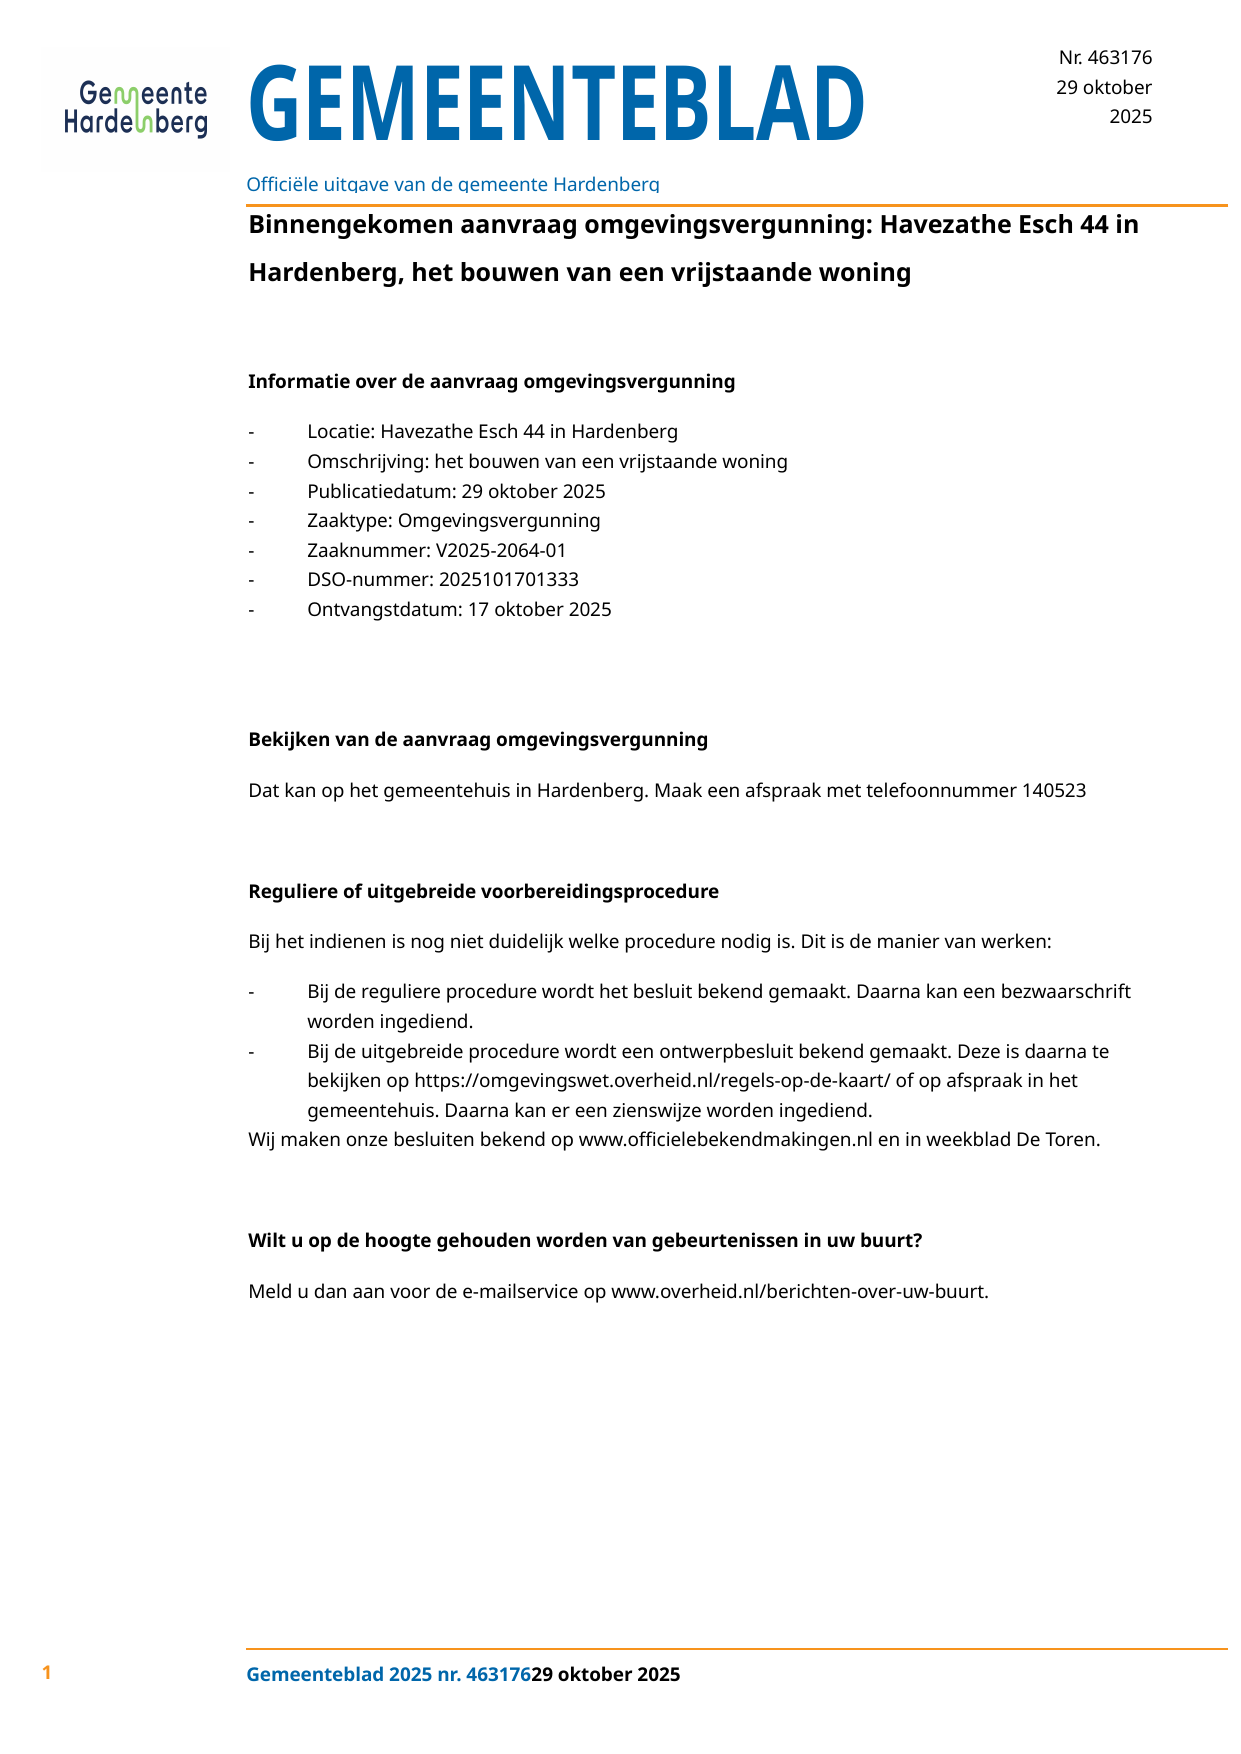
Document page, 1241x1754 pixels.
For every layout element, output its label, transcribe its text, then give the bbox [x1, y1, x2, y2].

list Locatie: Havezathe Esch 44 in Hardenberg [248, 419, 1152, 444]
text Informatie over de aanvraag omgevingsvergunning [248, 368, 1152, 394]
list DSO-nummer: 2025101701333 [248, 567, 1152, 592]
list Bij de reguliere procedure wordt het besluit bekend gemaakt. Daarna kan een bezwaarschrift worden ingediend. [248, 979, 1152, 1034]
list Ontvangstdatum: 17 oktober 2025 [248, 596, 1152, 622]
list Bij de uitgebreide procedure wordt een ontwerpbesluit bekend gemaakt. Deze is daarna te bekijken op https://omgevingswet.overheid.nl/regels-op-de-kaart/ of op afspraak in het gemeentehuis. Daarna kan er een zienswijze worden ingediend. [248, 1038, 1152, 1123]
list Publicatiedatum: 29 oktober 2025 [248, 478, 1152, 504]
picture [41, 47, 231, 172]
text Reguliere of uitgebreide voorbereidingsprocedure [248, 878, 1152, 904]
list Zaaknummer: V2025-2064-01 [248, 537, 1152, 563]
text Bekijken van de aanvraag omgevingsvergunning [248, 727, 1152, 752]
text Bij het indienen is nog niet duidelijk welke procedure nodig is. Dit is de manier van werken: [248, 928, 1152, 954]
text Dat kan op het gemeentehuis in Hardenberg. Maak een afspraak met telefoonnummer 140523 [248, 777, 1152, 803]
text Wilt u op de hoogte gehouden worden van gebeurtenissen in uw buurt? [248, 1227, 1152, 1253]
text Binnengekomen aanvraag omgevingsvergunning: Havezathe Esch 44 in Hardenberg, het bouwen van een vrijstaande woning [248, 207, 1152, 288]
list Omschrijving: het bouwen van een vrijstaande woning [248, 448, 1152, 474]
list Zaaktype: Omgevingsvergunning [248, 507, 1152, 533]
text Wij maken onze besluiten bekend op www.officielebekendmakingen.nl en in weekblad De Toren. [248, 1127, 1152, 1152]
text Meld u dan aan voor de e-mailservice op www.overheid.nl/berichten-over-uw-buurt. [248, 1278, 1152, 1304]
